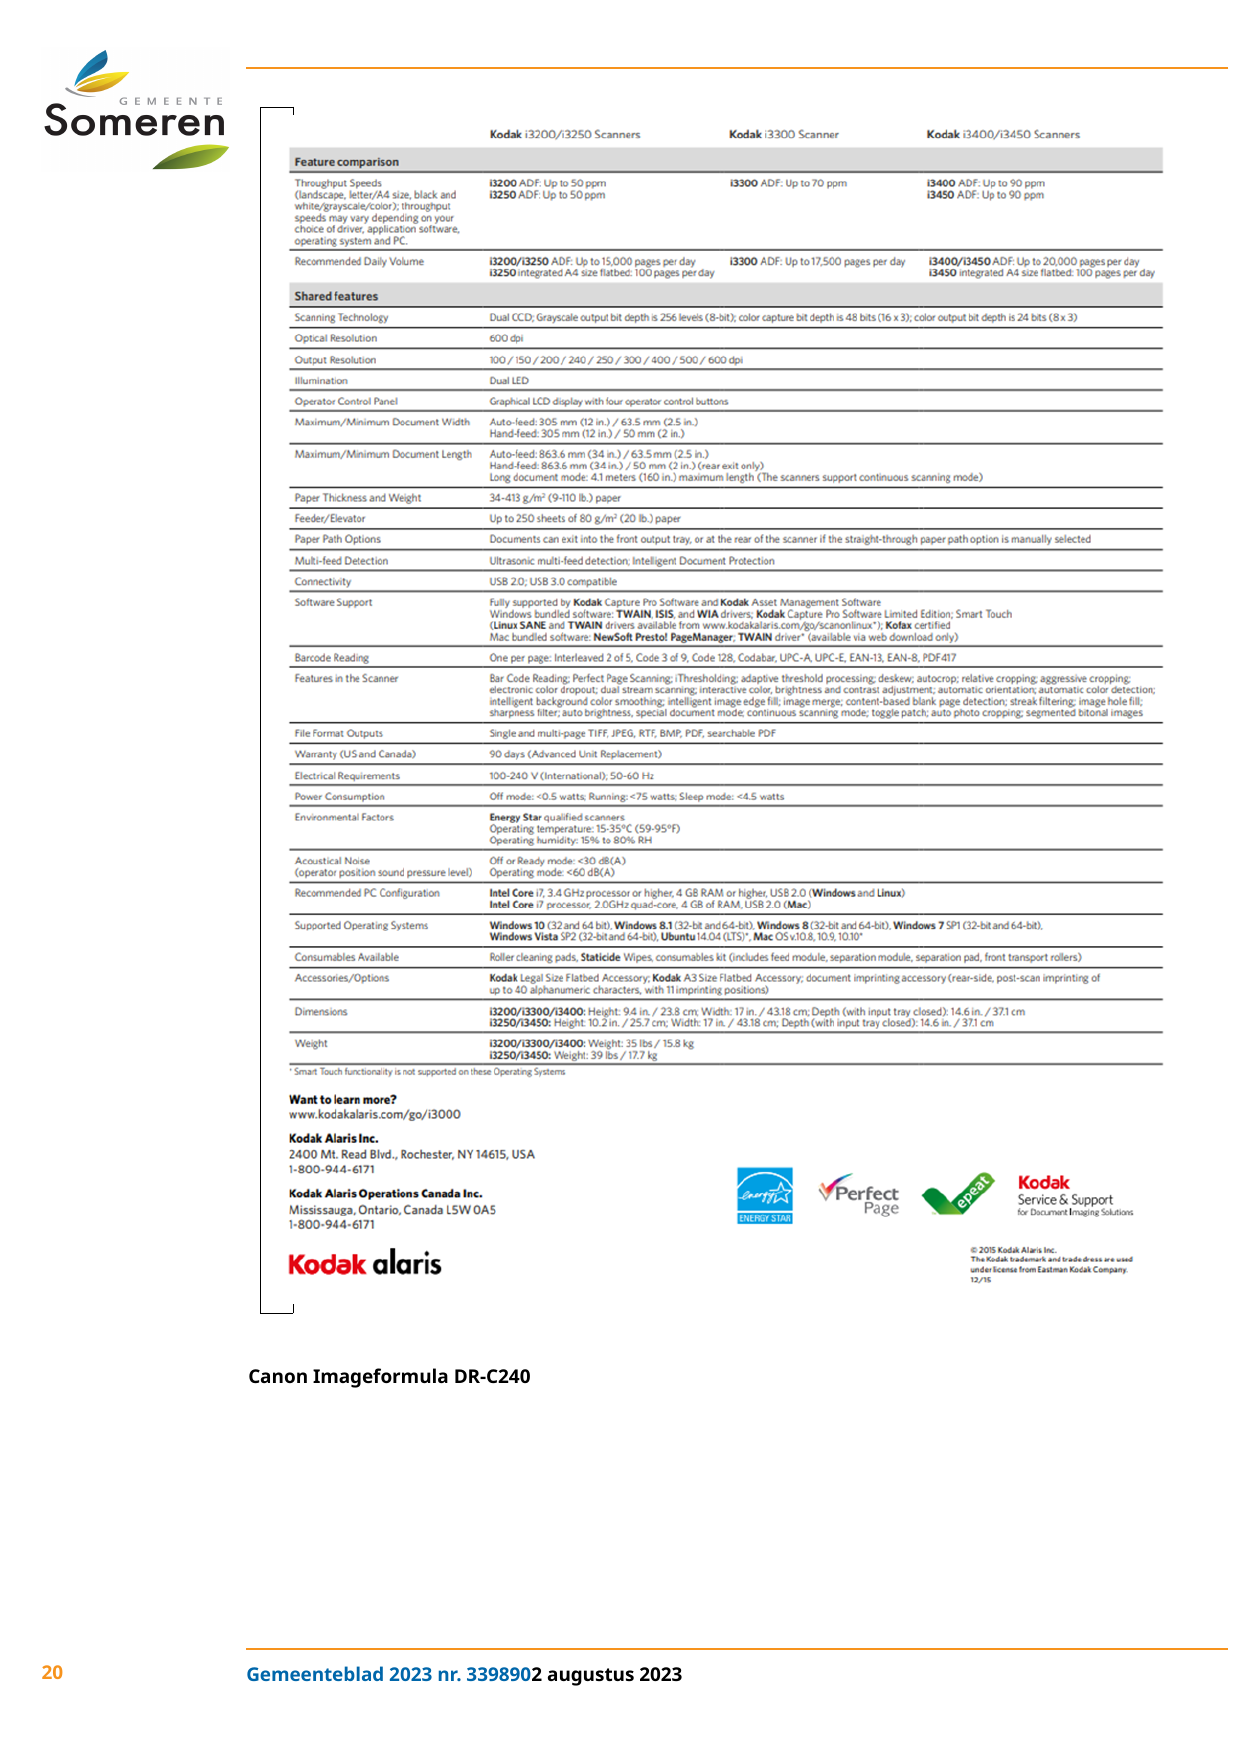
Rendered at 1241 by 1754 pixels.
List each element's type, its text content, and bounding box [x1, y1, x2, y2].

picture [41, 47, 231, 172]
picture [268, 115, 1173, 1304]
text Canon Imageformula DR-C240 [248, 1364, 1152, 1389]
